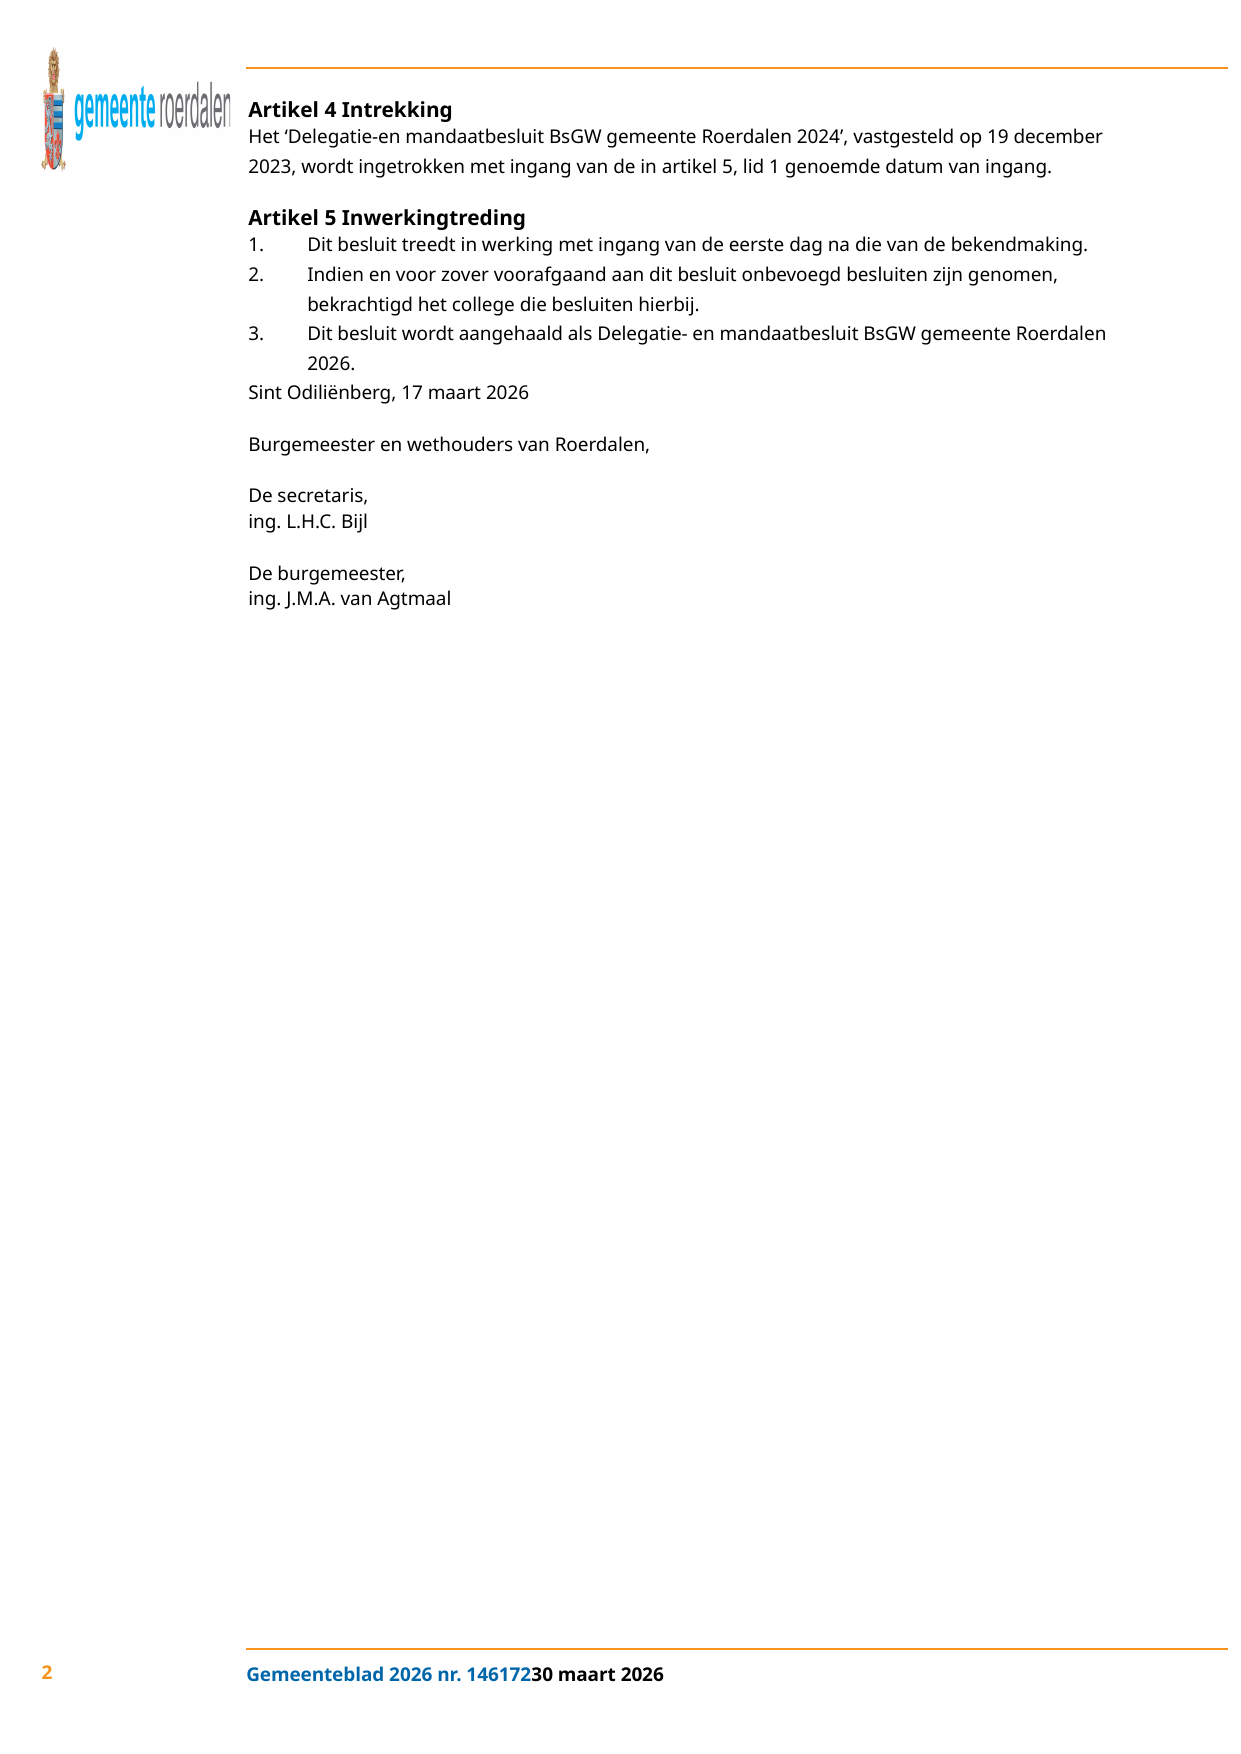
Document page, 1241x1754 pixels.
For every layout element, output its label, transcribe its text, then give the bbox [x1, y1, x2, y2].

list Dit besluit treedt in werking met ingang van de eerste dag na die van de bekendmaking. [248, 232, 1152, 257]
text Burgemeester en wethouders van Roerdalen, [248, 431, 1152, 457]
text ing. J.M.A. van Agtmaal [248, 585, 1152, 611]
text Het ‘Delegatie-en mandaatbesluit BsGW gemeente Roerdalen 2024’, vastgesteld op 19 december 2023, wordt ingetrokken met ingang van de in artikel 5, lid 1 genoemde datum van ingang. [248, 123, 1152, 178]
list Indien en voor zover voorafgaand aan dit besluit onbevoegd besluiten zijn genomen, bekrachtigd het college die besluiten hierbij. [248, 261, 1152, 317]
picture [41, 47, 231, 172]
text Artikel 5 Inwerkingtreding [248, 203, 1152, 232]
text De secretaris, [248, 482, 1152, 508]
text De burgemeester, [248, 560, 1152, 585]
text Sint Odiliënberg, 17 maart 2026 [248, 379, 1152, 405]
text ing. L.H.C. Bijl [248, 508, 1152, 534]
list Dit besluit wordt aangehaald als Delegatie- en mandaatbesluit BsGW gemeente Roerdalen 2026. [248, 320, 1152, 376]
text Artikel 4 Intrekking [248, 95, 1152, 123]
